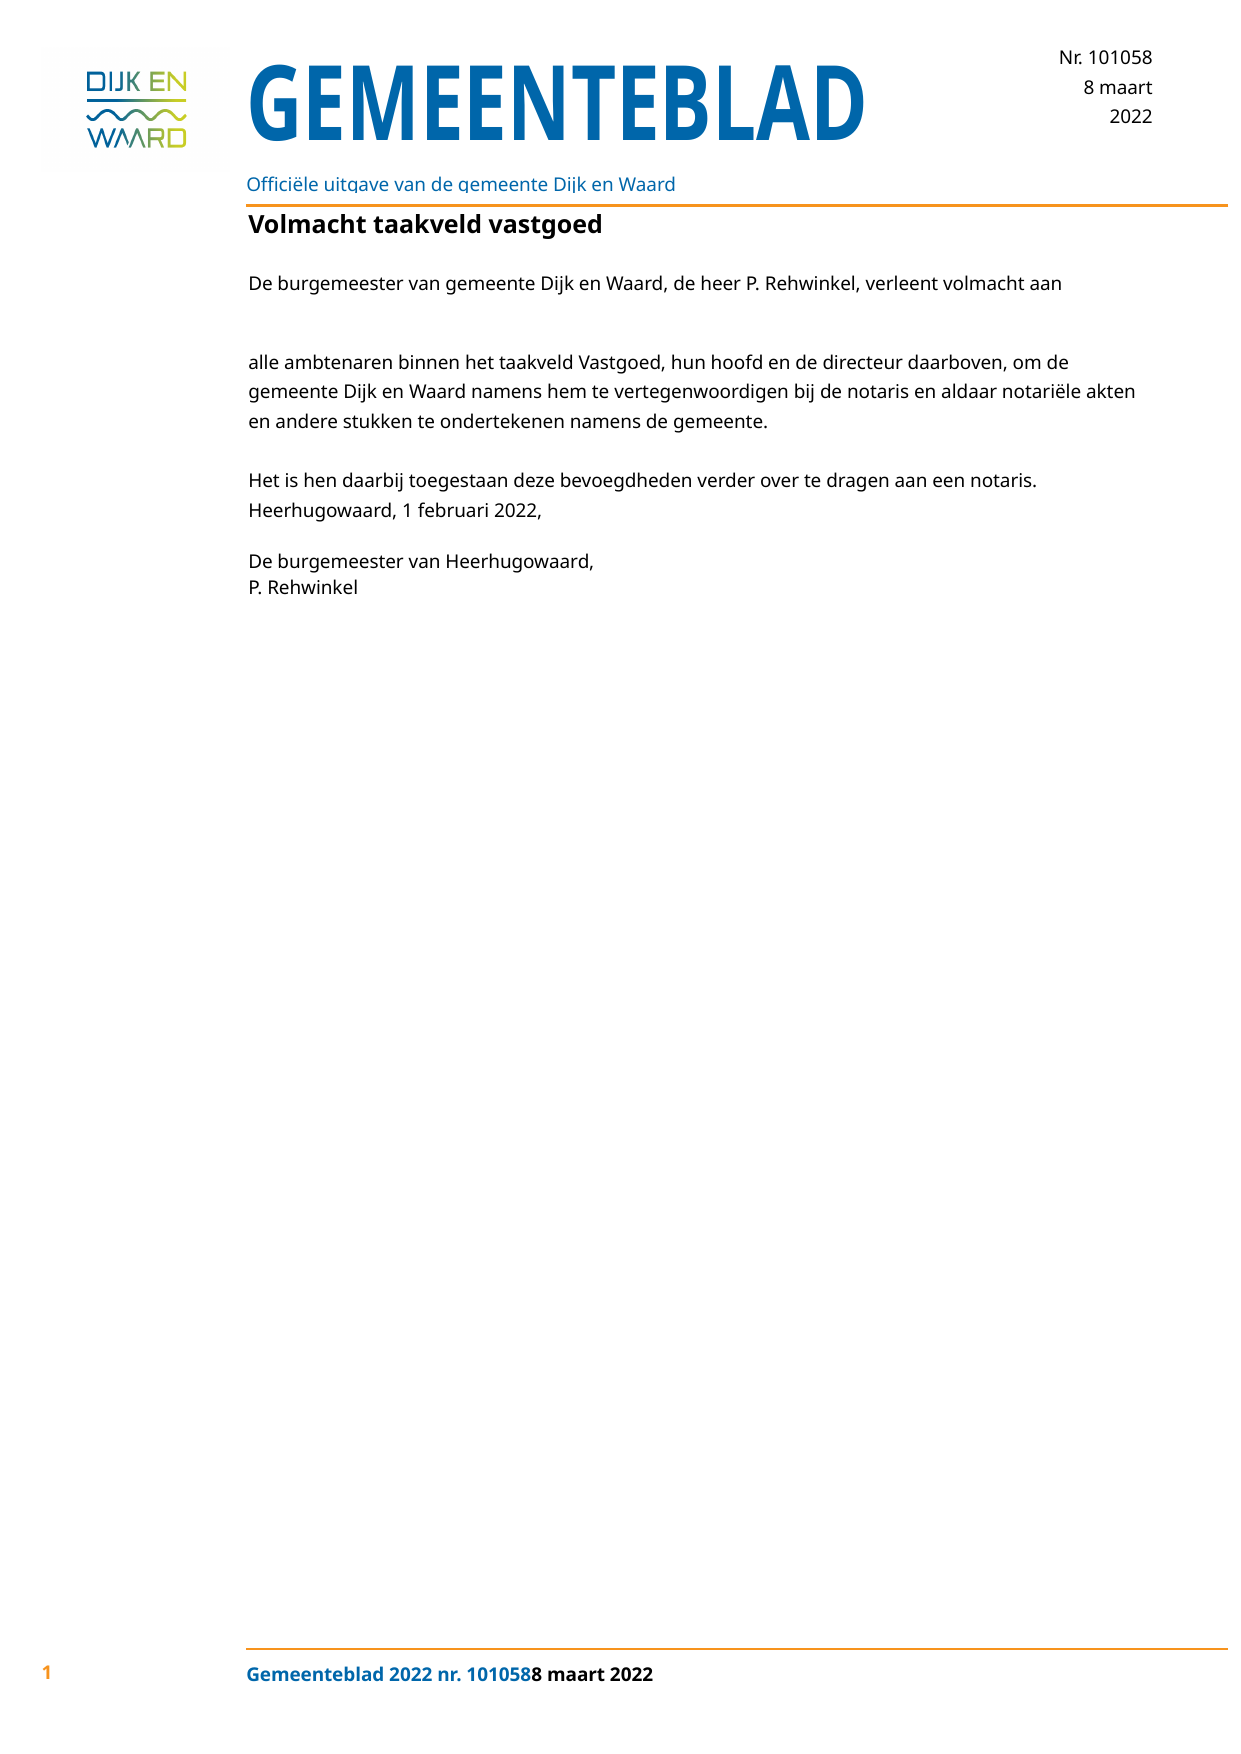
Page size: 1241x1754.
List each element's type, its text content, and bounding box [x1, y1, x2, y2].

text Volmacht taakveld vastgoed [248, 207, 1152, 241]
picture [41, 47, 231, 172]
text Het is hen daarbij toegestaan deze bevoegdheden verder over te dragen aan een notaris. [248, 467, 1152, 493]
text Heerhugowaard, 1 februari 2022, [248, 497, 1152, 523]
text alle ambtenaren binnen het taakveld Vastgoed, hun hoofd en de directeur daarboven, om de gemeente Dijk en Waard namens hem te vertegenwoordigen bij de notaris en aldaar notariële akten en andere stukken te ondertekenen namens de gemeente. [248, 349, 1152, 434]
text P. Rehwinkel [248, 574, 1152, 600]
text De burgemeester van Heerhugowaard, [248, 548, 1152, 574]
text De burgemeester van gemeente Dijk en Waard, de heer P. Rehwinkel, verleent volmacht aan [248, 270, 1152, 296]
